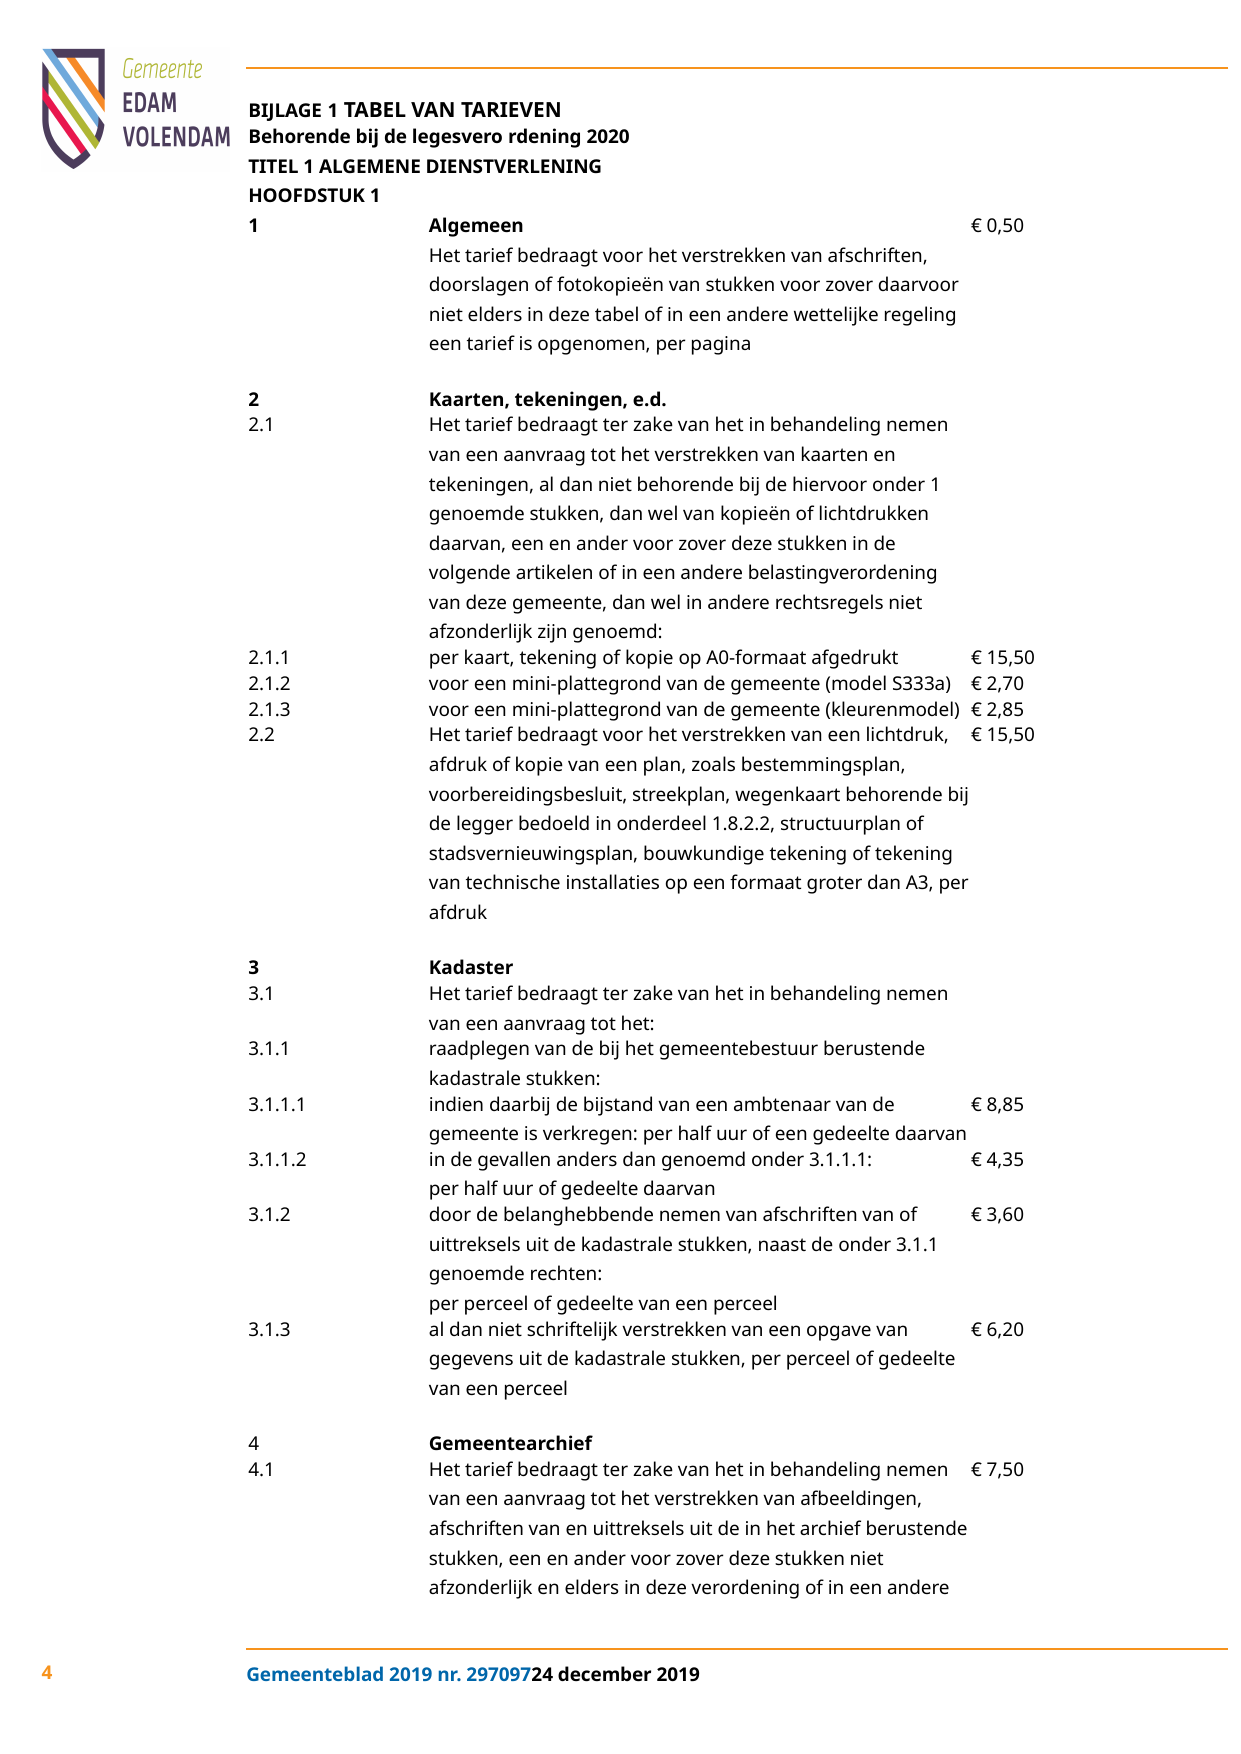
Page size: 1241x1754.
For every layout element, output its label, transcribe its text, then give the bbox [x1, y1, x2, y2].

table_cell € 8,85 [971, 1091, 1152, 1146]
table_cell Gemeentearchief [429, 1401, 971, 1456]
table_cell 3.1.2 [248, 1201, 429, 1316]
table_cell 2.2 [248, 722, 429, 925]
table_cell € 15,50 [971, 644, 1152, 670]
picture [41, 47, 231, 172]
table_cell in de gevallen anders dan genoemd onder 3.1.1.1: per half uur of gedeelte daarvan [429, 1146, 971, 1201]
table_cell indien daarbij de bijstand van een ambtenaar van de gemeente is verkregen: per half uur of een gedeelte daarvan [429, 1091, 971, 1146]
table_cell 3.1.1 [248, 1035, 429, 1091]
table_cell [971, 412, 1152, 644]
table_cell per kaart, tekening of kopie op A0-formaat afgedrukt [429, 644, 971, 670]
table_cell raadplegen van de bij het gemeentebestuur berustende kadastrale stukken: [429, 1035, 971, 1091]
table_cell € 6,20 [971, 1316, 1152, 1401]
table_cell Het tarief bedraagt ter zake van het in behandeling nemen van een aanvraag tot het: [429, 980, 971, 1035]
table_cell 2.1 [248, 412, 429, 644]
text Behorende bij de legesvero rdening 2020 [248, 123, 1152, 149]
table_cell [971, 356, 1152, 412]
table_cell 2 [248, 356, 429, 412]
table_cell [971, 1401, 1152, 1456]
text BIJLAGE 1 TABEL VAN TARIEVEN [248, 95, 1152, 123]
text HOOFDSTUK 1 [248, 182, 1152, 208]
table_cell 2.1.1 [248, 644, 429, 670]
table_cell 2.1.3 [248, 696, 429, 722]
table_cell 3 [248, 925, 429, 980]
table_cell 4.1 [248, 1456, 429, 1600]
table_cell € 2,85 [971, 696, 1152, 722]
table_cell Kaarten, tekeningen, e.d. [429, 356, 971, 412]
table_header 1 [248, 212, 429, 356]
table_cell Kadaster [429, 925, 971, 980]
table_cell voor een mini-plattegrond van de gemeente (model S333a) [429, 670, 971, 696]
table_cell [971, 925, 1152, 980]
table_cell € 4,35 [971, 1146, 1152, 1201]
table_cell € 2,70 [971, 670, 1152, 696]
table_cell Het tarief bedraagt voor het verstrekken van een lichtdruk, afdruk of kopie van een plan, zoals bestemmingsplan, voorbereidingsbesluit, streekplan, wegenkaart behorende bij de legger bedoeld in onderdeel 1.8.2.2, structuurplan of stadsvernieuwingsplan, bouwkundige tekening of tekening van technische installaties op een formaat groter dan A3, per afdruk [429, 722, 971, 925]
table_cell voor een mini-plattegrond van de gemeente (kleurenmodel) [429, 696, 971, 722]
table_cell € 7,50 [971, 1456, 1152, 1600]
table_cell 2.1.2 [248, 670, 429, 696]
table_cell 3.1.3 [248, 1316, 429, 1401]
table_cell € 15,50 [971, 722, 1152, 925]
table_header Algemeen Het tarief bedraagt voor het verstrekken van afschriften, doorslagen of fotokopieën van stukken voor zover daarvoor niet elders in deze tabel of in een andere wettelijke regeling een tarief is opgenomen, per pagina [429, 212, 971, 356]
text TITEL 1 ALGEMENE DIENSTVERLENING [248, 153, 1152, 179]
table_cell Het tarief bedraagt ter zake van het in behandeling nemen van een aanvraag tot het verstrekken van afbeeldingen, afschriften van en uittreksels uit de in het archief berustende stukken, een en ander voor zover deze stukken niet afzonderlijk en elders in deze verordening of in een andere [429, 1456, 971, 1600]
table_cell [971, 1035, 1152, 1091]
table_header € 0,50 [971, 212, 1152, 356]
table_cell al dan niet schriftelijk verstrekken van een opgave van gegevens uit de kadastrale stukken, per perceel of gedeelte van een perceel [429, 1316, 971, 1401]
table_cell [971, 980, 1152, 1035]
table_cell 3.1 [248, 980, 429, 1035]
table_cell 4 [248, 1401, 429, 1456]
table_cell 3.1.1.1 [248, 1091, 429, 1146]
table_cell door de belanghebbende nemen van afschriften van of uittreksels uit de kadastrale stukken, naast de onder 3.1.1 genoemde rechten: per perceel of gedeelte van een perceel [429, 1201, 971, 1316]
table_cell Het tarief bedraagt ter zake van het in behandeling nemen van een aanvraag tot het verstrekken van kaarten en tekeningen, al dan niet behorende bij de hiervoor onder 1 genoemde stukken, dan wel van kopieën of lichtdrukken daarvan, een en ander voor zover deze stukken in de volgende artikelen of in een andere belastingverordening van deze gemeente, dan wel in andere rechtsregels niet afzonderlijk zijn genoemd: [429, 412, 971, 644]
table_cell € 3,60 [971, 1201, 1152, 1316]
table_cell 3.1.1.2 [248, 1146, 429, 1201]
